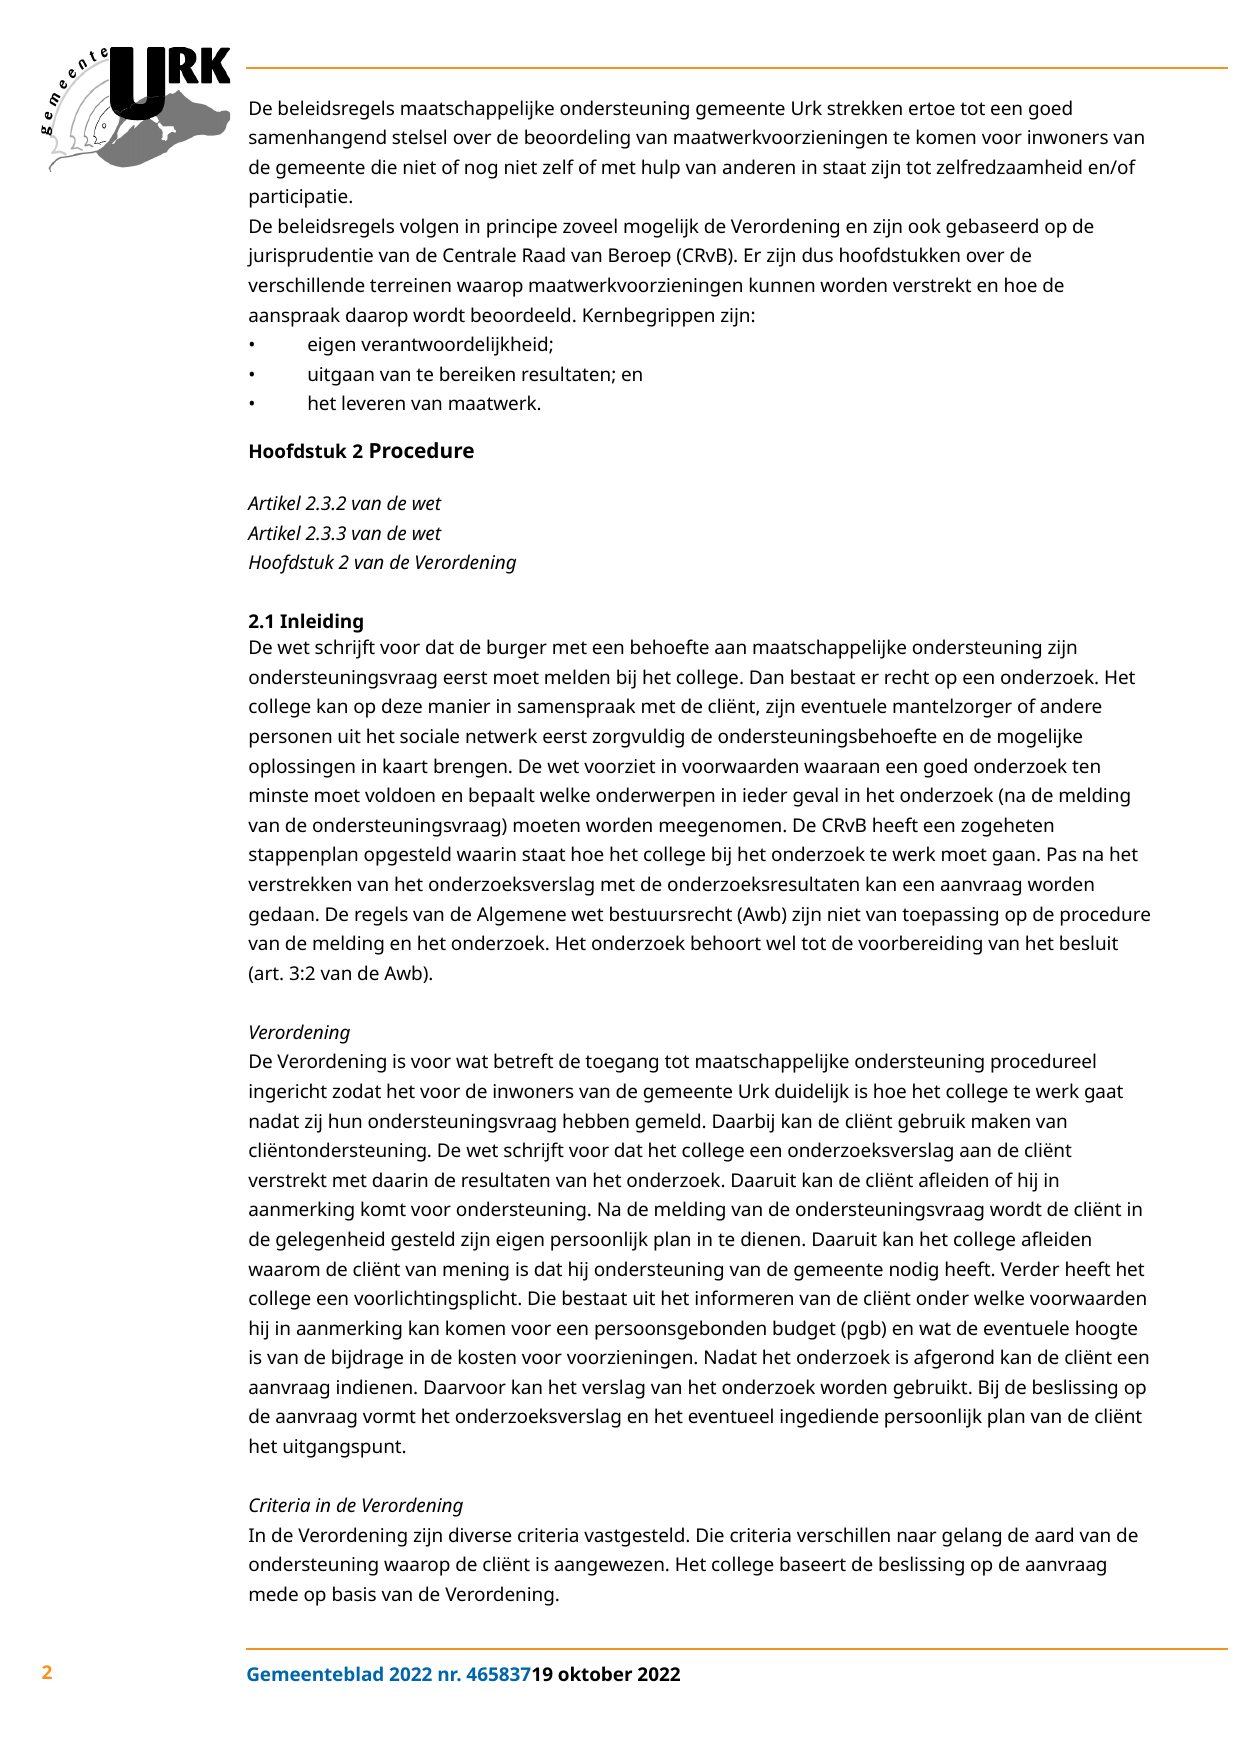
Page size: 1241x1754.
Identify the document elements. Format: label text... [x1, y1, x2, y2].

text Verordening [248, 1019, 1152, 1045]
text Hoofdstuk 2 van de Verordening [248, 549, 1152, 575]
text De Verordening is voor wat betreft de toegang tot maatschappelijke ondersteuning procedureel ingericht zodat het voor de inwoners van de gemeente Urk duidelijk is hoe het college te werk gaat nadat zij hun ondersteuningsvraag hebben gemeld. Daarbij kan de cliënt gebruik maken van cliëntondersteuning. De wet schrijft voor dat het college een onderzoeksverslag aan de cliënt verstrekt met daarin de resultaten van het onderzoek. Daaruit kan de cliënt afleiden of hij in aanmerking komt voor ondersteuning. Na de melding van de ondersteuningsvraag wordt de cliënt in de gelegenheid gesteld zijn eigen persoonlijk plan in te dienen. Daaruit kan het college afleiden waarom de cliënt van mening is dat hij ondersteuning van de gemeente nodig heeft. Verder heeft het college een voorlichtingsplicht. Die bestaat uit het informeren van de cliënt onder welke voorwaarden hij in aanmerking kan komen voor een persoonsgebonden budget (pgb) en wat de eventuele hoogte is van de bijdrage in de kosten voor voorzieningen. Nadat het onderzoek is afgerond kan de cliënt een aanvraag indienen. Daarvoor kan het verslag van het onderzoek worden gebruikt. Bij de beslissing op de aanvraag vormt het onderzoeksverslag en het eventueel ingediende persoonlijk plan van de cliënt het uitgangspunt. [248, 1049, 1152, 1459]
list eigen verantwoordelijkheid; [248, 331, 1152, 357]
text Artikel 2.3.3 van de wet [248, 520, 1152, 546]
list het leveren van maatwerk. [248, 391, 1152, 416]
picture [41, 47, 231, 172]
text In de Verordening zijn diverse criteria vastgesteld. Die criteria verschillen naar gelang de aard van de ondersteuning waarop de cliënt is aangewezen. Het college baseert de beslissing op de aanvraag mede op basis van de Verordening. [248, 1522, 1152, 1607]
list uitgaan van te bereiken resultaten; en [248, 361, 1152, 387]
text 2.1 Inleiding [248, 609, 1152, 634]
text Hoofdstuk 2 Procedure [248, 436, 1152, 465]
text De beleidsregels volgen in principe zoveel mogelijk de Verordening en zijn ook gebaseerd op de jurisprudentie van de Centrale Raad van Beroep (CRvB). Er zijn dus hoofdstukken over de verschillende terreinen waarop maatwerkvoorzieningen kunnen worden verstrekt en hoe de aanspraak daarop wordt beoordeeld. Kernbegrippen zijn: [248, 213, 1152, 328]
text De beleidsregels maatschappelijke ondersteuning gemeente Urk strekken ertoe tot een goed samenhangend stelsel over de beoordeling van maatwerkvoorzieningen te komen voor inwoners van de gemeente die niet of nog niet zelf of met hulp van anderen in staat zijn tot zelfredzaamheid en/of participatie. [248, 95, 1152, 209]
text Artikel 2.3.2 van de wet [248, 490, 1152, 516]
text Criteria in de Verordening [248, 1492, 1152, 1518]
text De wet schrijft voor dat de burger met een behoefte aan maatschappelijke ondersteuning zijn ondersteuningsvraag eerst moet melden bij het college. Dan bestaat er recht op een onderzoek. Het college kan op deze manier in samenspraak met de cliënt, zijn eventuele mantelzorger of andere personen uit het sociale netwerk eerst zorgvuldig de ondersteuningsbehoefte en de mogelijke oplossingen in kaart brengen. De wet voorziet in voorwaarden waaraan een goed onderzoek ten minste moet voldoen en bepaalt welke onderwerpen in ieder geval in het onderzoek (na de melding van de ondersteuningsvraag) moeten worden meegenomen. De CRvB heeft een zogeheten stappenplan opgesteld waarin staat hoe het college bij het onderzoek te werk moet gaan. Pas na het verstrekken van het onderzoeksverslag met de onderzoeksresultaten kan een aanvraag worden gedaan. De regels van de Algemene wet bestuursrecht (Awb) zijn niet van toepassing op de procedure van de melding en het onderzoek. Het onderzoek behoort wel tot de voorbereiding van het besluit (art. 3:2 van de Awb). [248, 634, 1152, 986]
